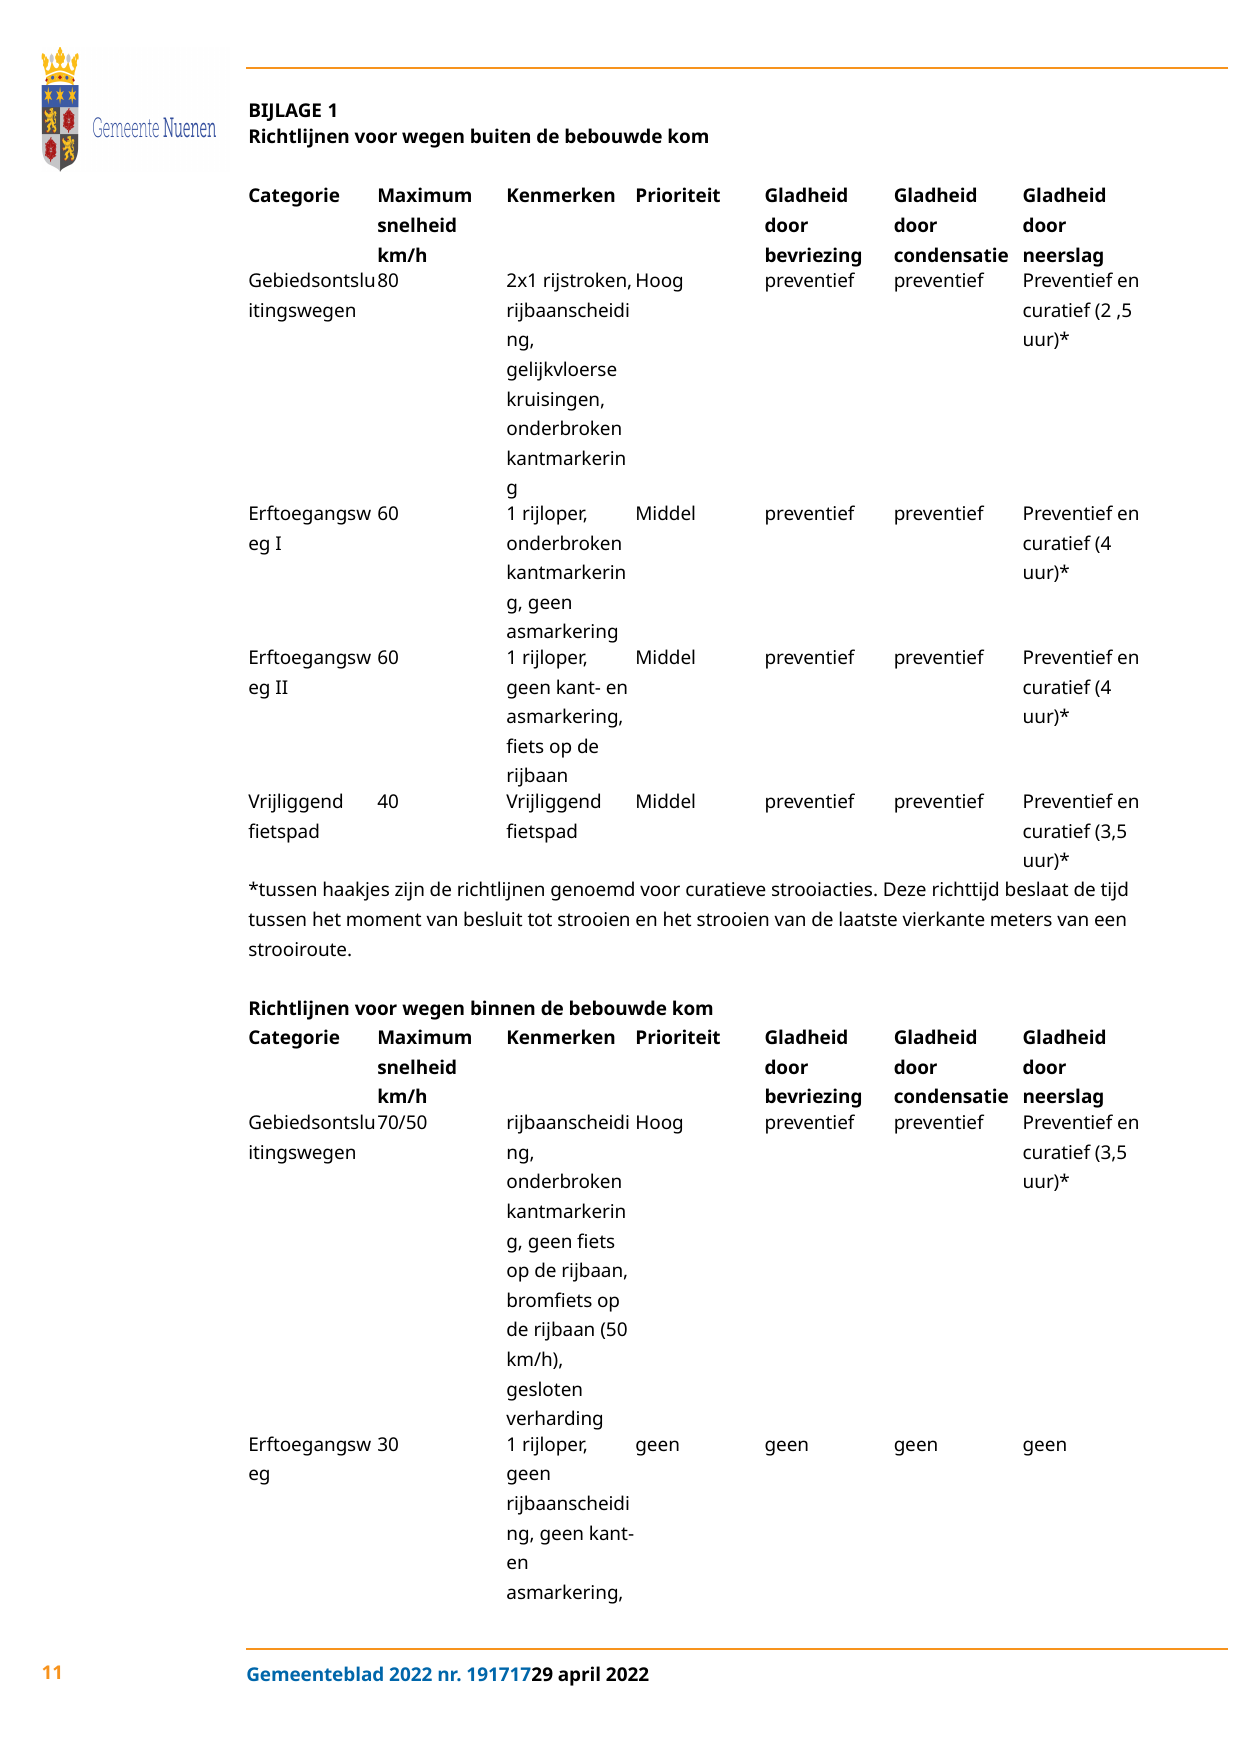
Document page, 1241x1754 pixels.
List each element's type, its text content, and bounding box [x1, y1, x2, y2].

table_header Prioriteit [635, 183, 764, 267]
table_cell Erftoegangsweg [248, 1431, 377, 1605]
table_cell preventief [764, 1110, 893, 1431]
table_header Kenmerken [506, 1025, 635, 1109]
table_cell preventief [894, 789, 1022, 873]
table_cell 1 rijloper, onderbroken kantmarkering, geen asmarkering [506, 500, 635, 644]
table_header Gladheid door neerslag [1023, 183, 1152, 267]
table_cell 70/50 [377, 1110, 506, 1431]
table_cell preventief [764, 268, 893, 500]
table_header Gladheid door neerslag [1023, 1025, 1152, 1109]
table_header Kenmerken [506, 183, 635, 267]
table_cell 1 rijloper, geen rijbaanscheiding, geen kant- en asmarkering, [506, 1431, 635, 1605]
table_cell Middel [635, 644, 764, 788]
table_cell Hoog [635, 268, 764, 500]
table_cell Preventief en curatief (2 ,5 uur)* [1023, 268, 1152, 500]
table_cell Erftoegangsweg I [248, 500, 377, 644]
text *tussen haakjes zijn de richtlijnen genoemd voor curatieve strooiacties. Deze richttijd beslaat de tijd tussen het moment van besluit tot strooien en het strooien van de laatste vierkante meters van een strooiroute. [248, 877, 1152, 961]
table_cell 2x1 rijstroken, rijbaanscheiding, gelijkvloerse kruisingen, onderbroken kantmarkering [506, 268, 635, 500]
table_cell Preventief en curatief (4 uur)* [1023, 500, 1152, 644]
table_cell geen [764, 1431, 893, 1605]
table_cell preventief [894, 500, 1022, 644]
table_header Categorie [248, 183, 377, 267]
table_cell geen [635, 1431, 764, 1605]
table_cell Preventief en curatief (3,5 uur)* [1023, 789, 1152, 873]
table_cell Preventief en curatief (4 uur)* [1023, 644, 1152, 788]
table_cell preventief [764, 500, 893, 644]
table_header Categorie [248, 1025, 377, 1109]
table_header Prioriteit [635, 1025, 764, 1109]
table_cell Hoog [635, 1110, 764, 1431]
table_cell rijbaanscheiding, onderbroken kantmarkering, geen fiets op de rijbaan, bromfiets op de rijbaan (50 km/h), gesloten verharding [506, 1110, 635, 1431]
table_header Gladheid door bevriezing [764, 183, 893, 267]
picture [41, 47, 231, 172]
table_cell Preventief en curatief (3,5 uur)* [1023, 1110, 1152, 1431]
table_cell Gebiedsontsluitingswegen [248, 268, 377, 500]
table_cell preventief [764, 644, 893, 788]
table_header Maximum snelheid km/h [377, 183, 506, 267]
table_cell 80 [377, 268, 506, 500]
table_cell preventief [894, 1110, 1022, 1431]
table_cell preventief [894, 644, 1022, 788]
table_cell Vrijliggend fietspad [506, 789, 635, 873]
table_cell Middel [635, 500, 764, 644]
table_cell 40 [377, 789, 506, 873]
table_cell preventief [894, 268, 1022, 500]
table_header Maximum snelheid km/h [377, 1025, 506, 1109]
table_cell Middel [635, 789, 764, 873]
text BIJLAGE 1 [248, 95, 1152, 123]
text Richtlijnen voor wegen buiten de bebouwde kom [248, 123, 1152, 149]
table_cell Gebiedsontsluitingswegen [248, 1110, 377, 1431]
table_cell preventief [764, 789, 893, 873]
text Richtlijnen voor wegen binnen de bebouwde kom [248, 995, 1152, 1021]
table_cell Erftoegangsweg II [248, 644, 377, 788]
table_cell geen [894, 1431, 1022, 1605]
table_header Gladheid door condensatie [894, 1025, 1022, 1109]
table_cell Vrijliggend fietspad [248, 789, 377, 873]
table_cell geen [1023, 1431, 1152, 1605]
table_cell 30 [377, 1431, 506, 1605]
table_header Gladheid door condensatie [894, 183, 1022, 267]
table_cell 60 [377, 500, 506, 644]
table_cell 1 rijloper, geen kant- en asmarkering, fiets op de rijbaan [506, 644, 635, 788]
table_header Gladheid door bevriezing [764, 1025, 893, 1109]
table_cell 60 [377, 644, 506, 788]
